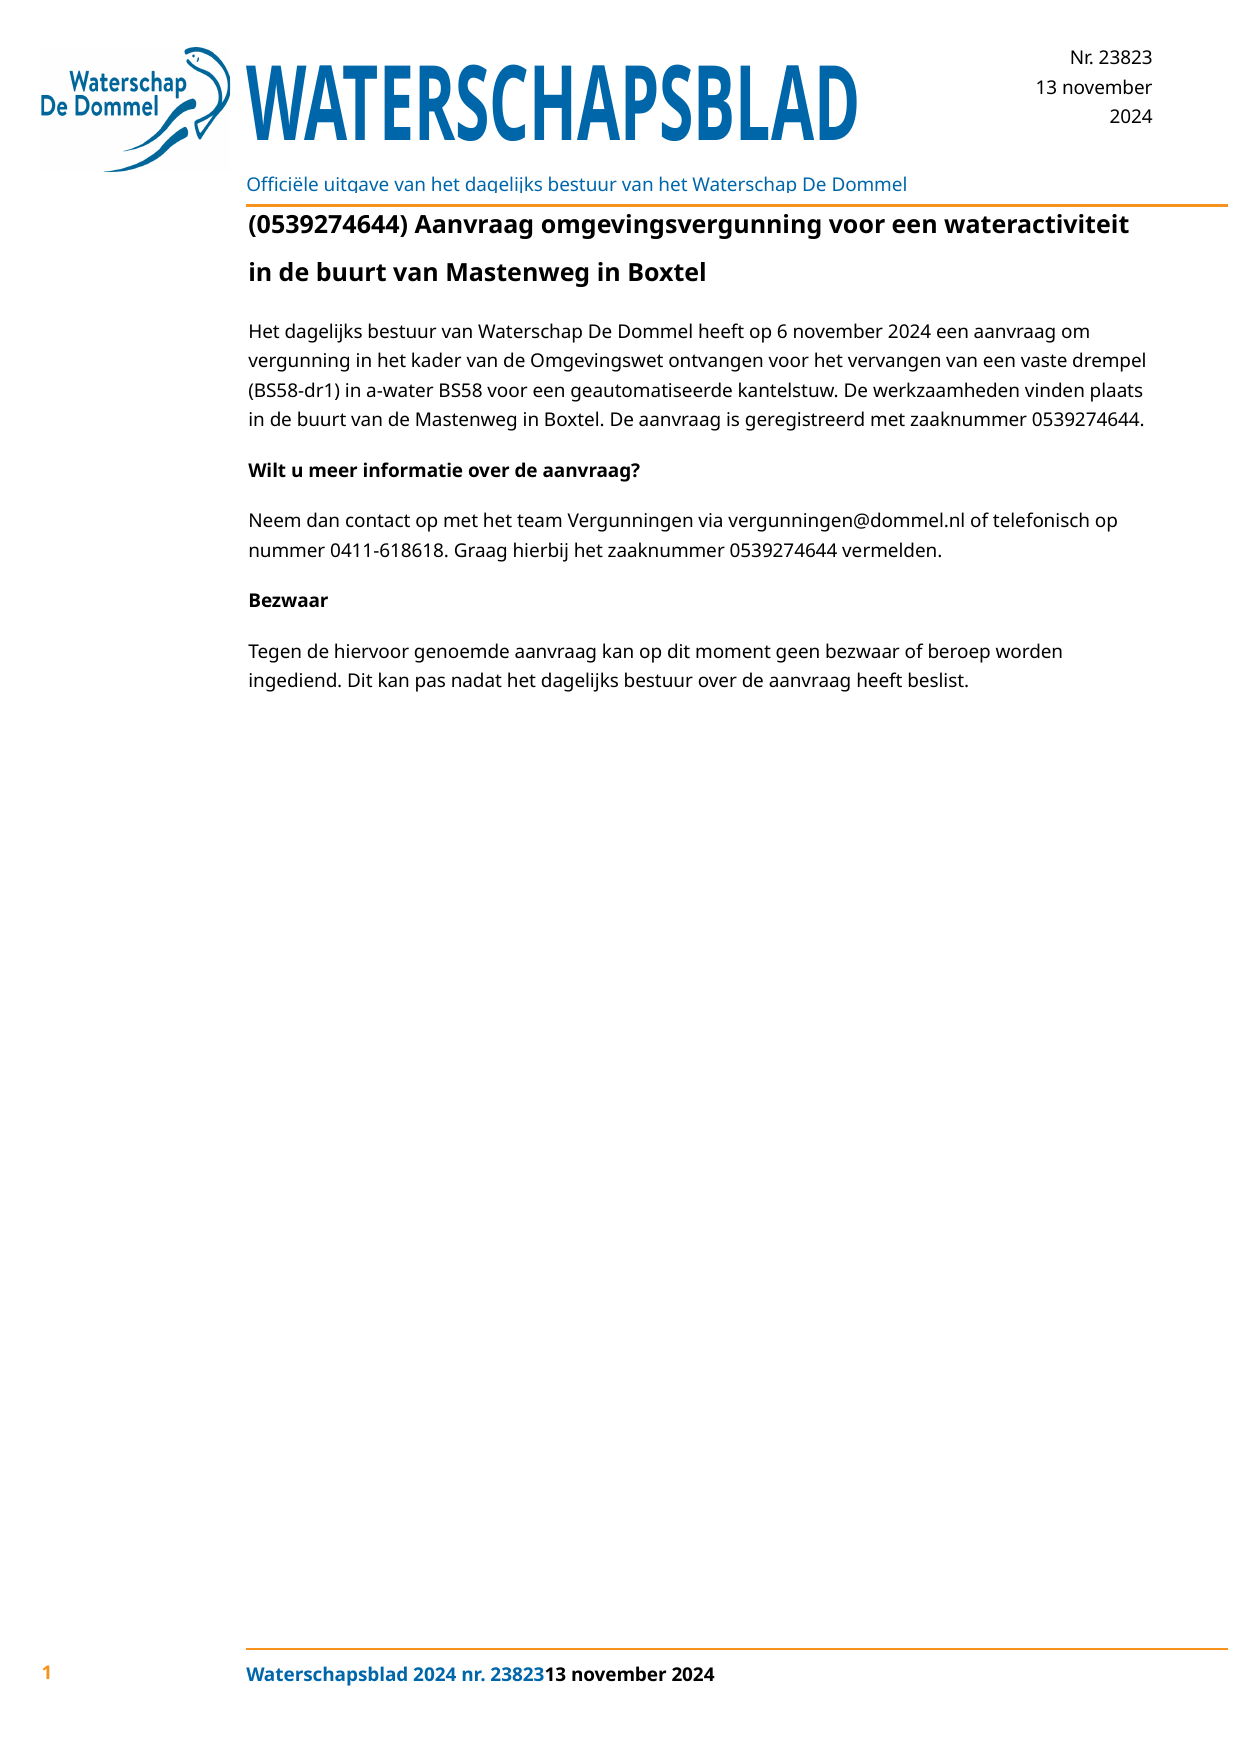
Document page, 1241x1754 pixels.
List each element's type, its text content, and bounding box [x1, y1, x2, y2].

text Wilt u meer informatie over de aanvraag? [248, 457, 1152, 483]
picture [41, 47, 231, 172]
picture [204, 47, 231, 76]
text Het dagelijks bestuur van Waterschap De Dommel heeft op 6 november 2024 een aanvraag om vergunning in het kader van de Omgevingswet ontvangen voor het vervangen van een vaste drempel (BS58-dr1) in a-water BS58 voor een geautomatiseerde kantelstuw. De werkzaamheden vinden plaats in de buurt van de Mastenweg in Boxtel. De aanvraag is geregistreerd met zaaknummer 0539274644. [248, 318, 1152, 432]
picture [198, 118, 210, 131]
picture [45, 99, 51, 111]
text Bezwaar [248, 587, 1152, 613]
text Tegen de hiervoor genoemde aanvraag kan op dit moment geen bezwaar of beroep worden ingediend. Dit kan pas nadat het dagelijks bestuur over de aanvraag heeft beslist. [248, 638, 1152, 693]
text Neem dan contact op met het team Vergunningen via vergunningen@dommel.nl of telefonisch op nummer 0411-618618. Graag hierbij het zaaknummer 0539274644 vermelden. [248, 507, 1152, 563]
text (0539274644) Aanvraag omgevingsvergunning voor een wateractiviteit in de buurt van Mastenweg in Boxtel [248, 207, 1152, 288]
